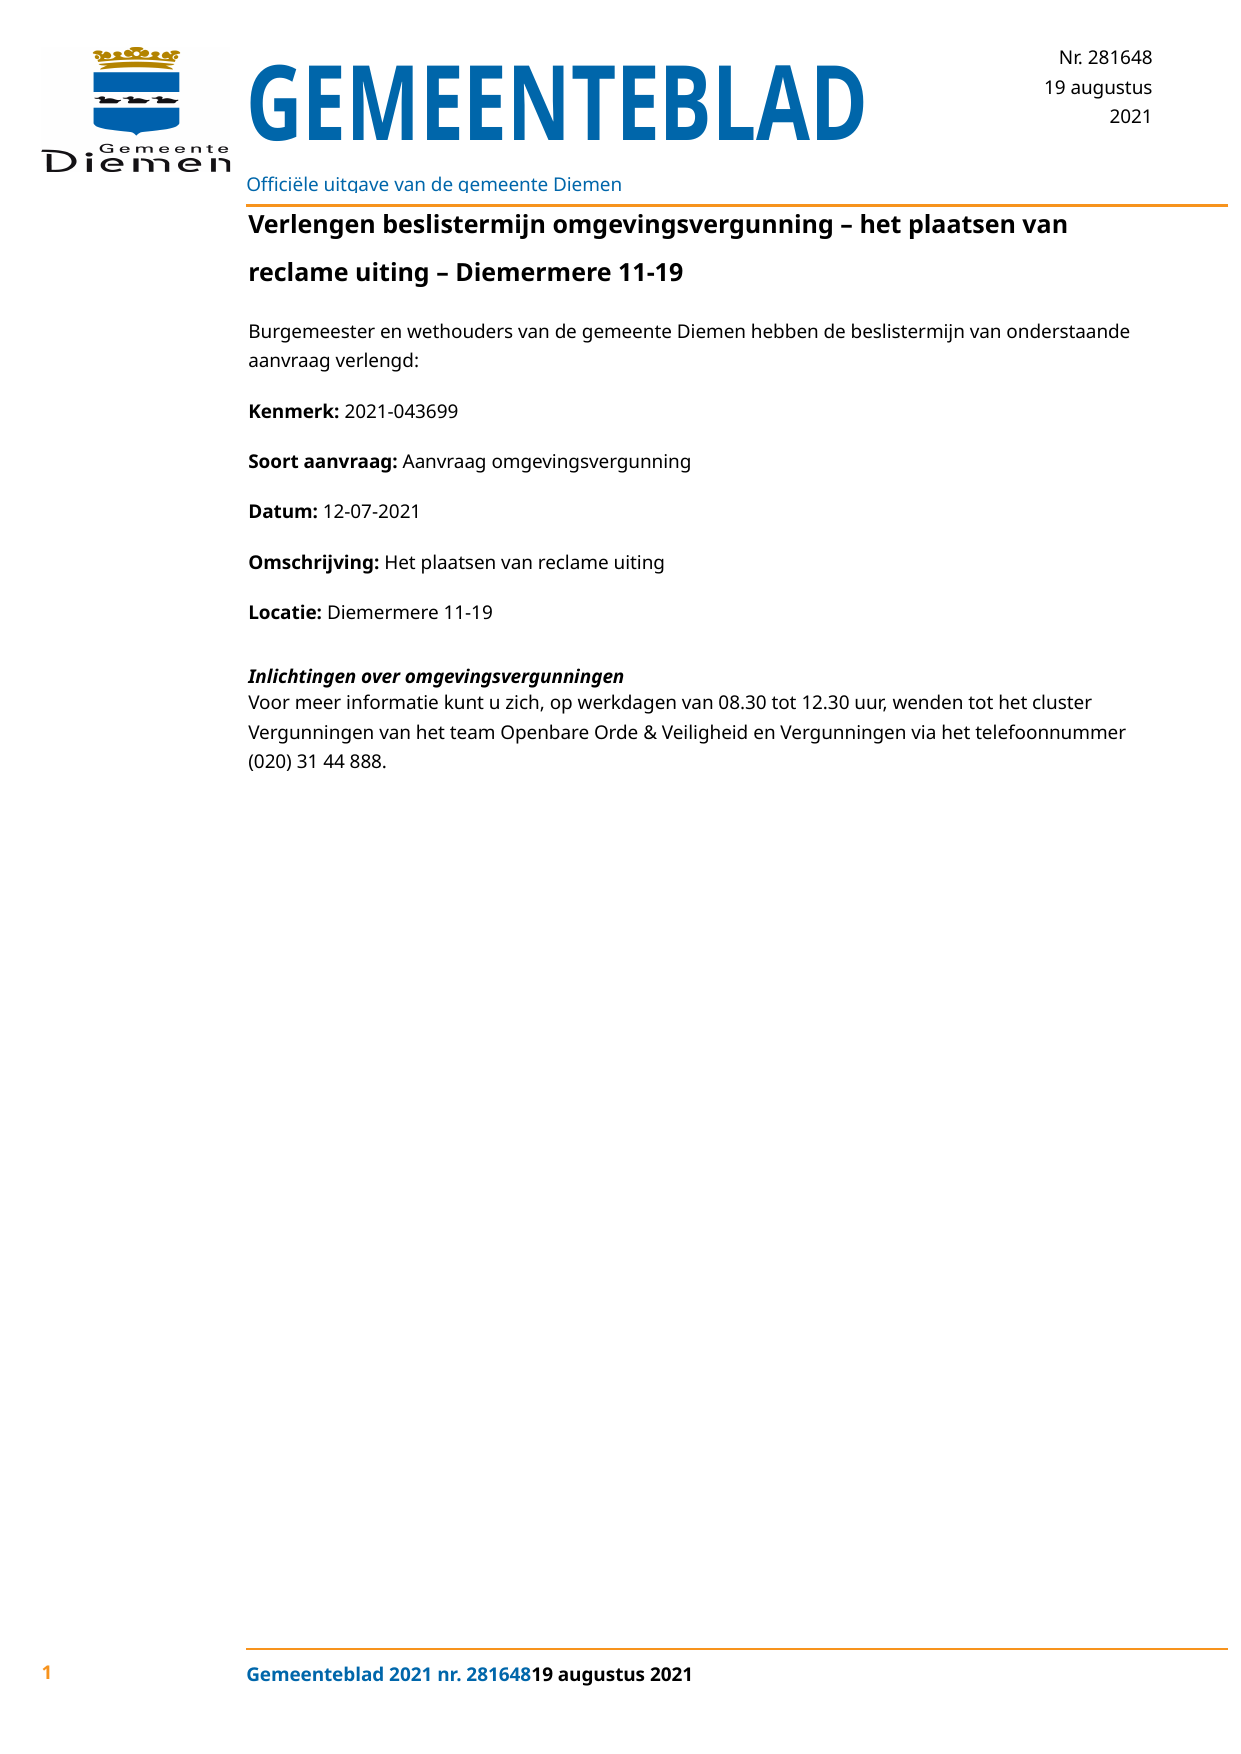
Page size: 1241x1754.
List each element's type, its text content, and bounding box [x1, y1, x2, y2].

text Kenmerk: 2021-043699 [248, 398, 1152, 424]
text Verlengen beslistermijn omgevingsvergunning – het plaatsen van reclame uiting – Diemermere 11-19 [248, 207, 1152, 288]
text Omschrijving: Het plaatsen van reclame uiting [248, 549, 1152, 575]
picture [41, 47, 231, 172]
text Inlichtingen over omgevingsvergunningen [248, 663, 1152, 689]
text Soort aanvraag: Aanvraag omgevingsvergunning [248, 448, 1152, 474]
text Datum: 12-07-2021 [248, 499, 1152, 524]
text Locatie: Diemermere 11-19 [248, 599, 1152, 625]
text Voor meer informatie kunt u zich, op werkdagen van 08.30 tot 12.30 uur, wenden tot het cluster Vergunningen van het team Openbare Orde & Veiligheid en Vergunningen via het telefoonnummer (020) 31 44 888. [248, 689, 1152, 774]
text Burgemeester en wethouders van de gemeente Diemen hebben de beslistermijn van onderstaande aanvraag verlengd: [248, 318, 1152, 373]
